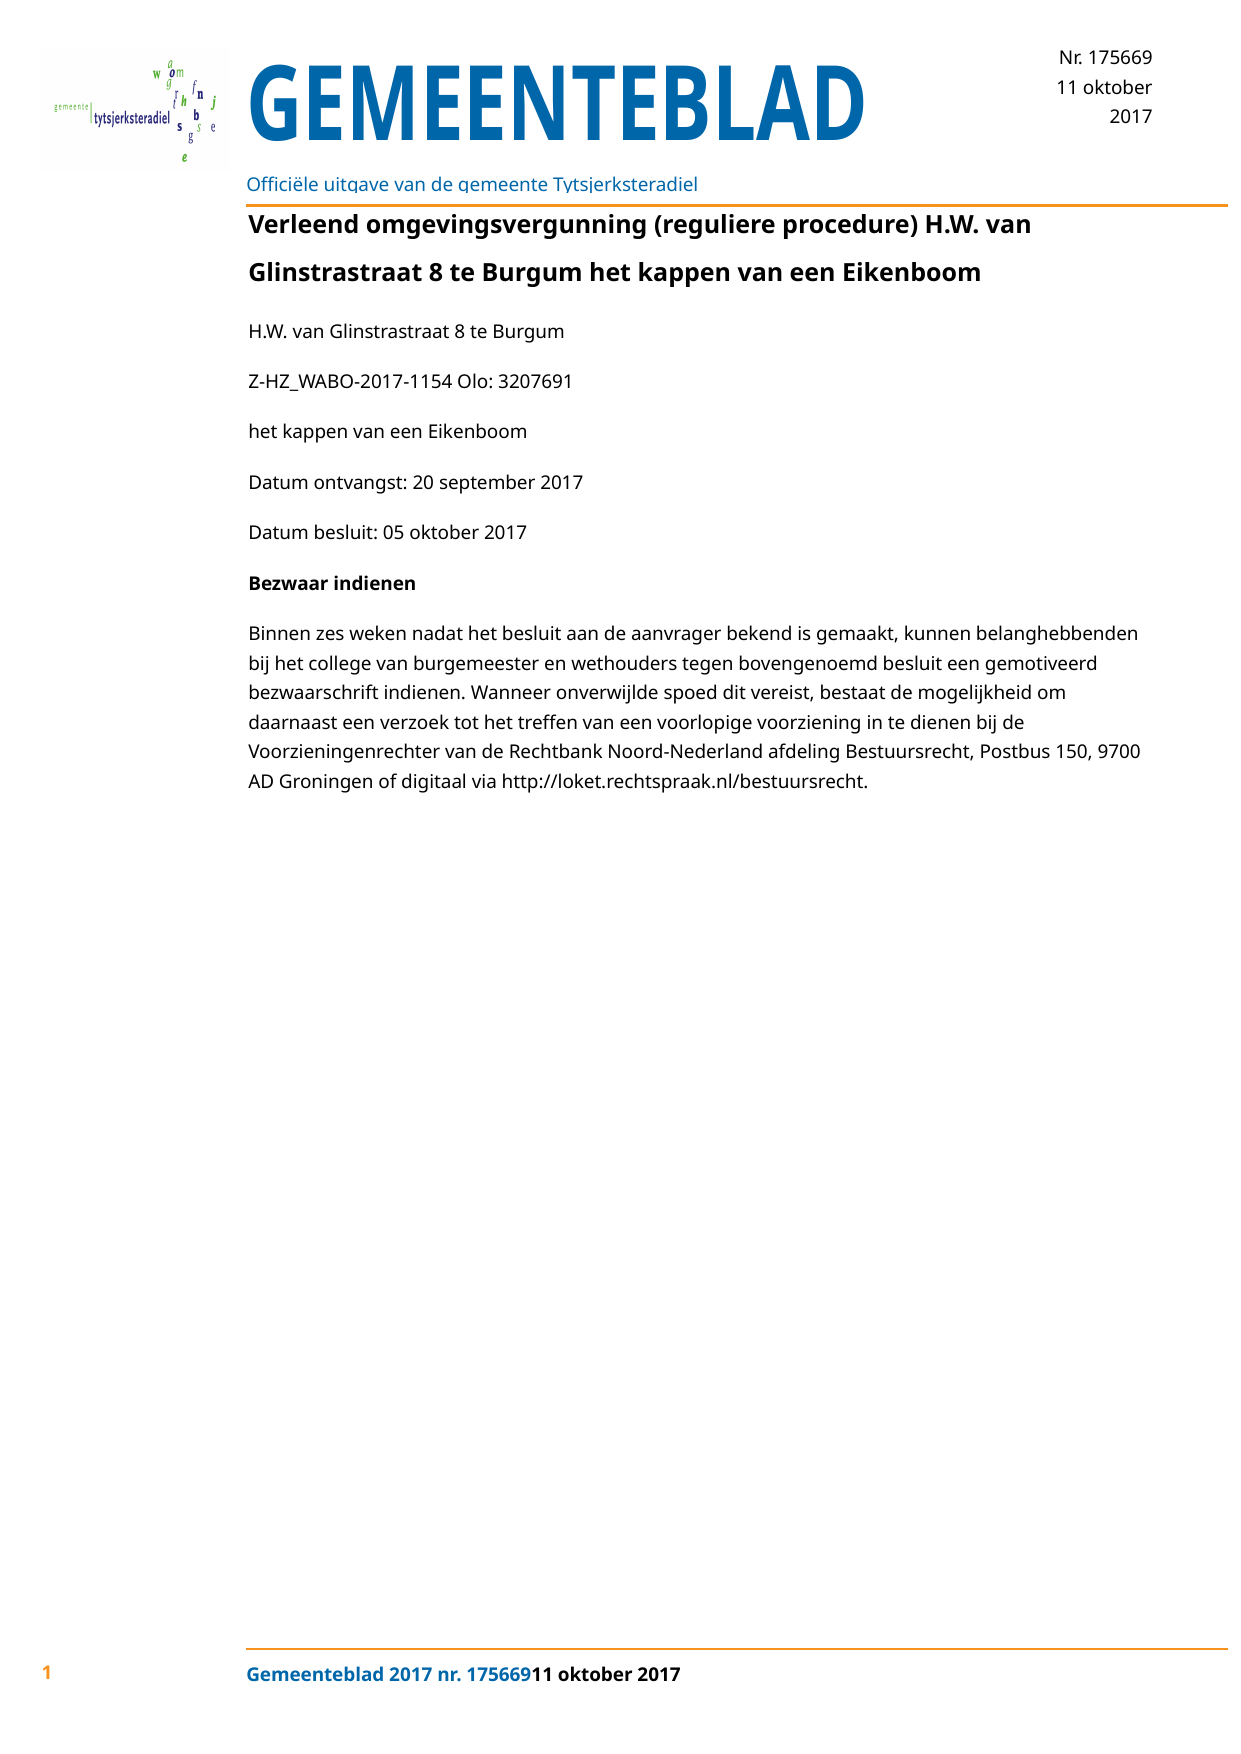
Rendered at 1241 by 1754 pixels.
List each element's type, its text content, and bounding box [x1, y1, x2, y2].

text Verleend omgevingsvergunning (reguliere procedure) H.W. van Glinstrastraat 8 te Burgum het kappen van een Eikenboom [248, 207, 1152, 288]
text H.W. van Glinstrastraat 8 te Burgum [248, 318, 1152, 344]
text Datum besluit: 05 oktober 2017 [248, 519, 1152, 545]
text Binnen zes weken nadat het besluit aan de aanvrager bekend is gemaakt, kunnen belanghebbenden bij het college van burgemeester en wethouders tegen bovengenoemd besluit een gemotiveerd bezwaarschrift indienen. Wanneer onverwijlde spoed dit vereist, bestaat de mogelijkheid om daarnaast een verzoek tot het treffen van een voorlopige voorziening in te dienen bij de Voorzieningenrechter van de Rechtbank Noord-Nederland afdeling Bestuursrecht, Postbus 150, 9700 AD Groningen of digitaal via http://loket.rechtspraak.nl/bestuursrecht. [248, 620, 1152, 794]
picture [41, 47, 231, 172]
text Z-HZ_WABO-2017-1154 Olo: 3207691 [248, 368, 1152, 394]
text het kappen van een Eikenboom [248, 419, 1152, 444]
text Datum ontvangst: 20 september 2017 [248, 469, 1152, 495]
text Bezwaar indienen [248, 570, 1152, 596]
